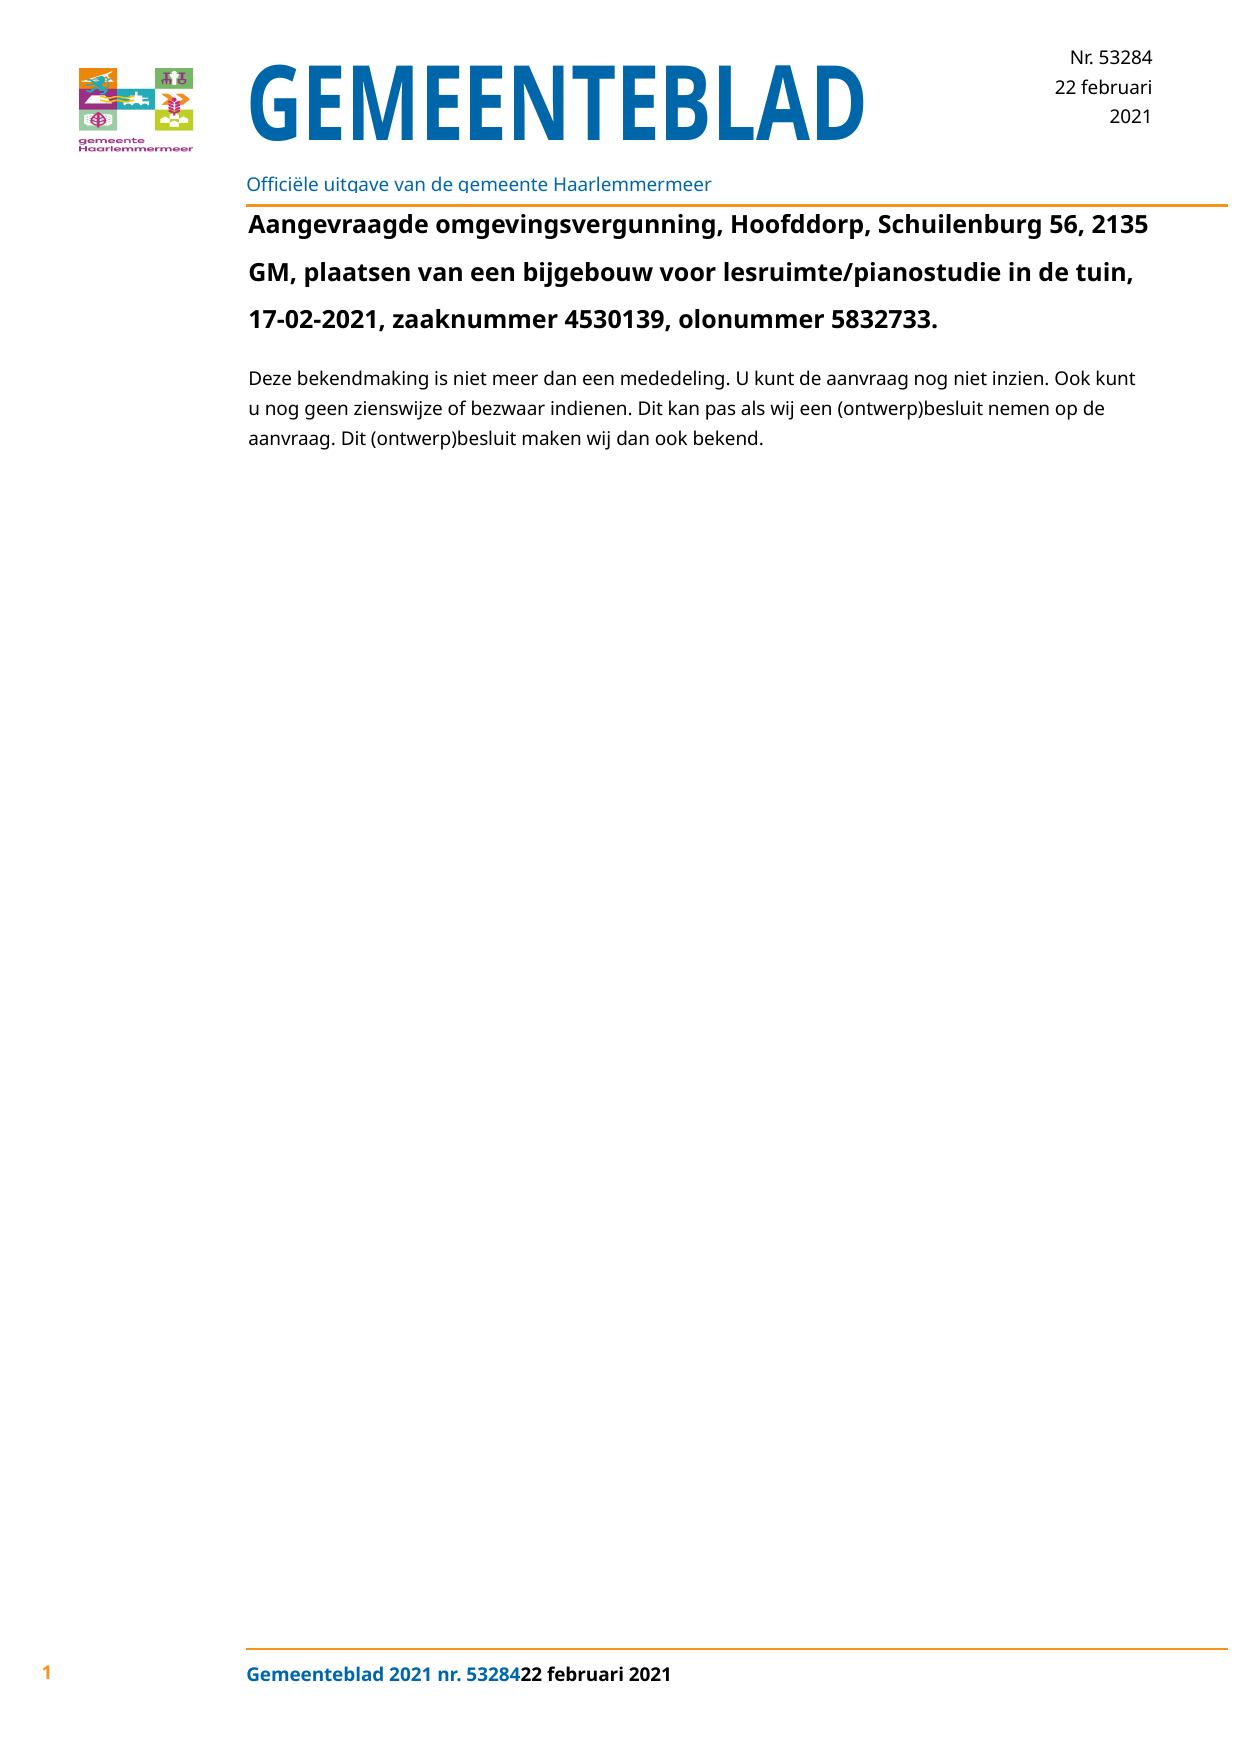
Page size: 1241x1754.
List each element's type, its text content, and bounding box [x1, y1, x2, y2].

text Deze bekendmaking is niet meer dan een mededeling. U kunt de aanvraag nog niet inzien. Ook kunt u nog geen zienswijze of bezwaar indienen. Dit kan pas als wij een (ontwerp)besluit nemen op de aanvraag. Dit (ontwerp)besluit maken wij dan ook bekend. [248, 366, 1152, 450]
text Aangevraagde omgevingsvergunning, Hoofddorp, Schuilenburg 56, 2135 GM, plaatsen van een bijgebouw voor lesruimte/pianostudie in de tuin, 17-02-2021, zaaknummer 4530139, olonummer 5832733. [248, 207, 1152, 336]
picture [41, 47, 231, 172]
